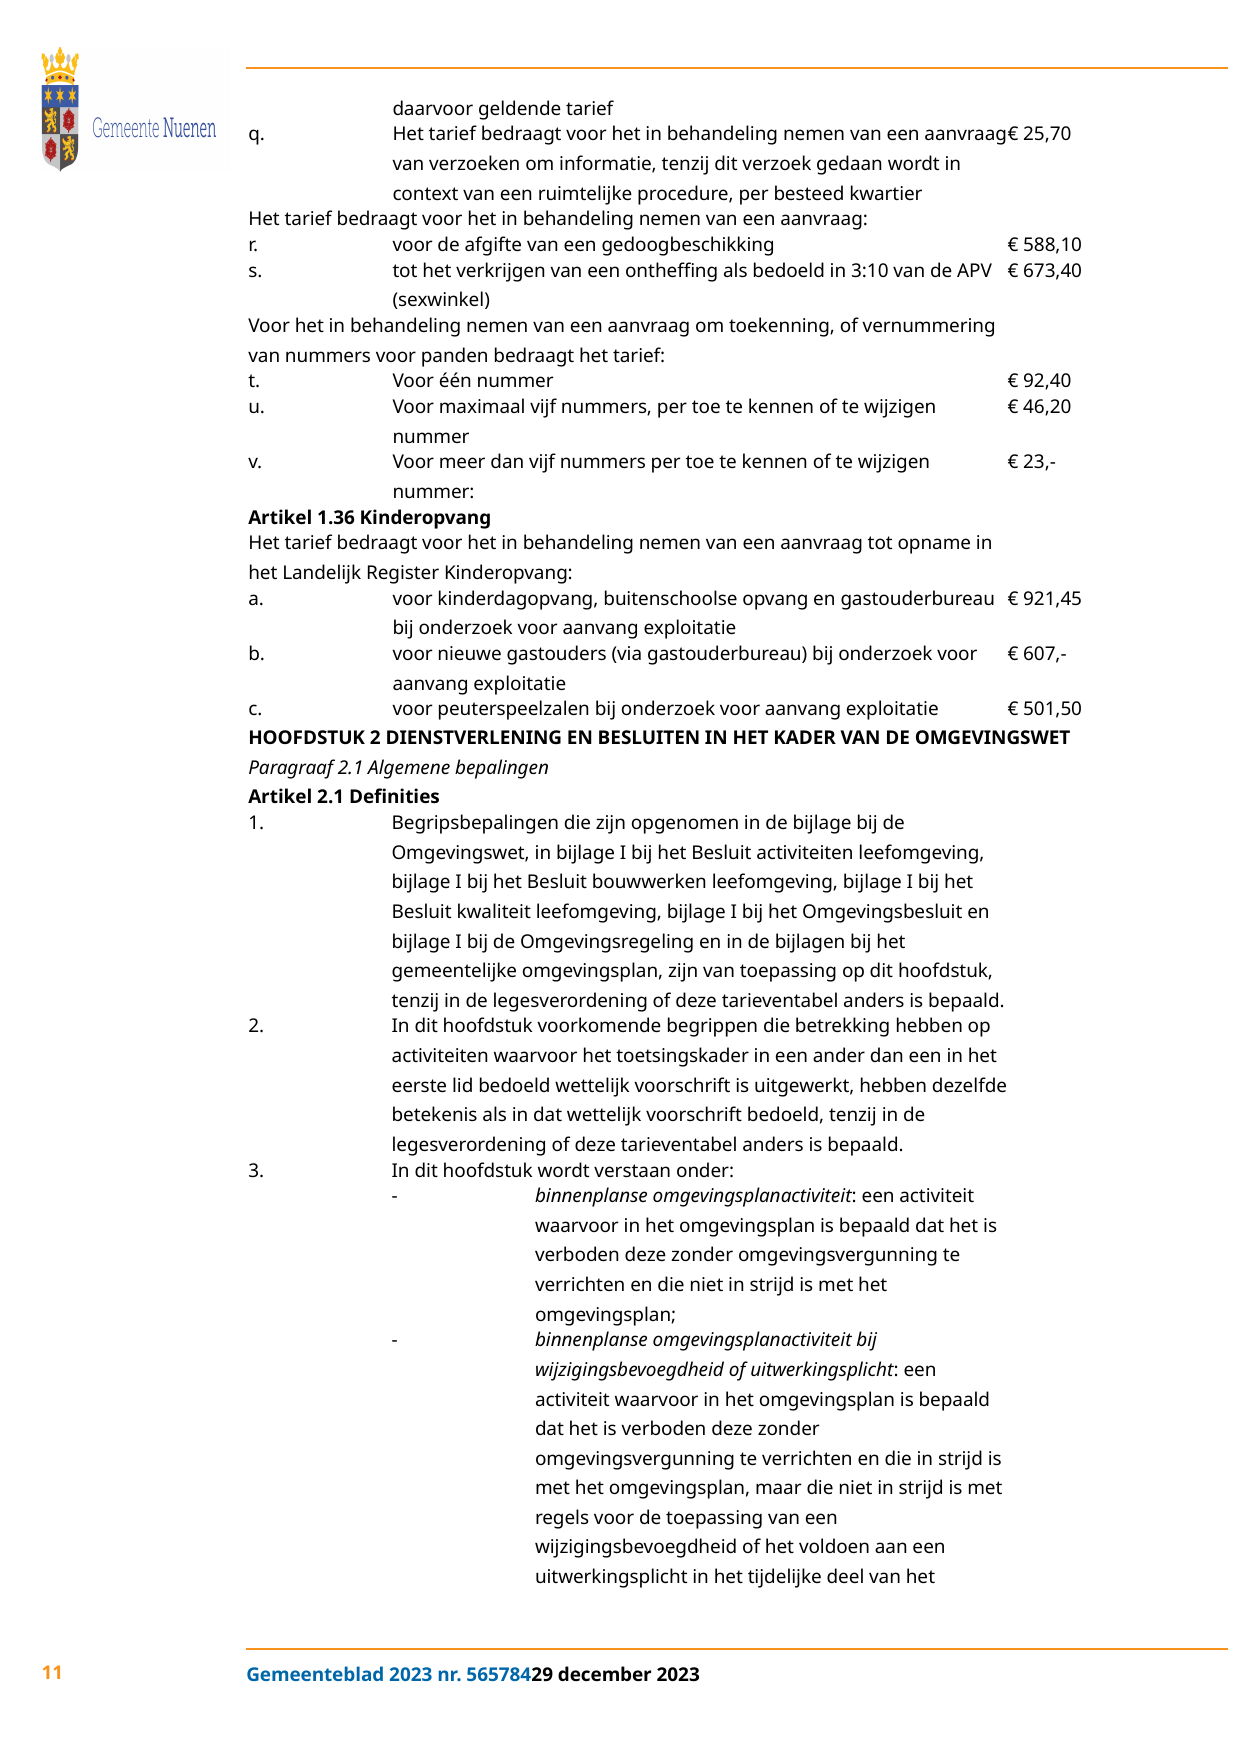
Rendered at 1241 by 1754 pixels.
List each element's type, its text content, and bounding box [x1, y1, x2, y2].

table_cell € 673,40 [1007, 257, 1152, 312]
picture [41, 47, 231, 172]
table_cell € 92,40 [1007, 368, 1152, 393]
table_cell r. [248, 231, 392, 257]
table_cell Artikel 1.36 Kinderopvang [248, 504, 1007, 529]
table_cell q. [248, 121, 392, 205]
table_cell v. [248, 449, 392, 504]
table_cell Het tarief bedraagt voor het in behandeling nemen van een aanvraag: [248, 205, 1007, 231]
table_cell tot het verkrijgen van een ontheffing als bedoeld in 3:10 van de APV (sexwinkel) [392, 257, 1007, 312]
table_cell c. [248, 696, 392, 721]
table_cell Voor één nummer [392, 368, 1007, 393]
table_cell - [391, 1327, 535, 1589]
table_cell [1007, 95, 1152, 121]
table_cell € 501,50 [1007, 696, 1152, 721]
text HOOFDSTUK 2 DIENSTVERLENING EN BESLUITEN IN HET KADER VAN DE OMGEVINGSWET [248, 724, 1152, 750]
table_cell t. [248, 368, 392, 393]
table_header [1008, 784, 1152, 809]
table_cell [1008, 1013, 1152, 1157]
table_cell binnenplanse omgevingsplanactiviteit: een activiteit waarvoor in het omgevingsplan is bepaald dat het is verboden deze zonder omgevingsvergunning te verrichten en die niet in strijd is met het omgevingsplan; [535, 1183, 1008, 1327]
table_cell [1008, 1327, 1152, 1589]
table_cell binnenplanse omgevingsplanactiviteit bij wijzigingsbevoegdheid of uitwerkingsplicht: een activiteit waarvoor in het omgevingsplan is bepaald dat het is verboden deze zonder omgevingsvergunning te verrichten en die in strijd is met het omgevingsplan, maar die niet in strijd is met regels voor de toepassing van een wijzigingsbevoegdheid of het voldoen aan een uitwerkingsplicht in het tijdelijke deel van het [535, 1327, 1008, 1589]
table_cell [1008, 1183, 1152, 1327]
table_cell voor de afgifte van een gedoogbeschikking [392, 231, 1007, 257]
table_cell daarvoor geldende tarief [392, 95, 1007, 121]
table_cell [248, 1183, 391, 1327]
table_cell - [391, 1183, 535, 1327]
table_cell voor nieuwe gastouders (via gastouderbureau) bij onderzoek voor aanvang exploitatie [392, 640, 1007, 696]
table_cell [1008, 1157, 1152, 1182]
table_cell € 607,- [1007, 640, 1152, 696]
table_cell Het tarief bedraagt voor het in behandeling nemen van een aanvraag tot opname in het Landelijk Register Kinderopvang: [248, 530, 1007, 585]
table_cell [1007, 504, 1152, 529]
table_cell In dit hoofdstuk voorkomende begrippen die betrekking hebben op activiteiten waarvoor het toetsingskader in een ander dan een in het eerste lid bedoeld wettelijk voorschrift is uitgewerkt, hebben dezelfde betekenis als in dat wettelijk voorschrift bedoeld, tenzij in de legesverordening of deze tarieventabel anders is bepaald. [391, 1013, 1008, 1157]
table_cell Begripsbepalingen die zijn opgenomen in de bijlage bij de Omgevingswet, in bijlage I bij het Besluit activiteiten leefomgeving, bijlage I bij het Besluit bouwwerken leefomgeving, bijlage I bij het Besluit kwaliteit leefomgeving, bijlage I bij het Omgevingsbesluit en bijlage I bij de Omgevingsregeling en in de bijlagen bij het gemeentelijke omgevingsplan, zijn van toepassing op dit hoofdstuk, tenzij in de legesverordening of deze tarieventabel anders is bepaald. [391, 810, 1008, 1013]
table_cell Voor meer dan vijf nummers per toe te kennen of te wijzigen nummer: [392, 449, 1007, 504]
table_cell Voor maximaal vijf nummers, per toe te kennen of te wijzigen nummer [392, 393, 1007, 448]
text Paragraaf 2.1 Algemene bepalingen [248, 754, 1152, 780]
table_cell s. [248, 257, 392, 312]
table_cell [248, 95, 392, 121]
table_cell Het tarief bedraagt voor het in behandeling nemen van een aanvraag van verzoeken om informatie, tenzij dit verzoek gedaan wordt in context van een ruimtelijke procedure, per besteed kwartier [392, 121, 1007, 205]
table_cell [1007, 205, 1152, 231]
table_cell a. [248, 585, 392, 640]
table_cell voor peuterspeelzalen bij onderzoek voor aanvang exploitatie [392, 696, 1007, 721]
table_cell [1008, 810, 1152, 1013]
table_cell b. [248, 640, 392, 696]
table_cell u. [248, 393, 392, 448]
table_cell [1007, 530, 1152, 585]
table_cell € 921,45 [1007, 585, 1152, 640]
table_cell In dit hoofdstuk wordt verstaan onder: [391, 1157, 1008, 1182]
table_cell € 23,- [1007, 449, 1152, 504]
table_cell [1007, 312, 1152, 367]
table_cell 1. [248, 810, 391, 1013]
table_cell € 46,20 [1007, 393, 1152, 448]
table_cell € 25,70 [1007, 121, 1152, 205]
table_cell Voor het in behandeling nemen van een aanvraag om toekenning, of vernummering van nummers voor panden bedraagt het tarief: [248, 312, 1007, 367]
table_cell voor kinderdagopvang, buitenschoolse opvang en gastouderbureau bij onderzoek voor aanvang exploitatie [392, 585, 1007, 640]
table_cell 2. [248, 1013, 391, 1157]
table_cell 3. [248, 1157, 391, 1182]
table_header Artikel 2.1 Definities [248, 784, 1008, 809]
table_cell [248, 1327, 391, 1589]
table_cell € 588,10 [1007, 231, 1152, 257]
